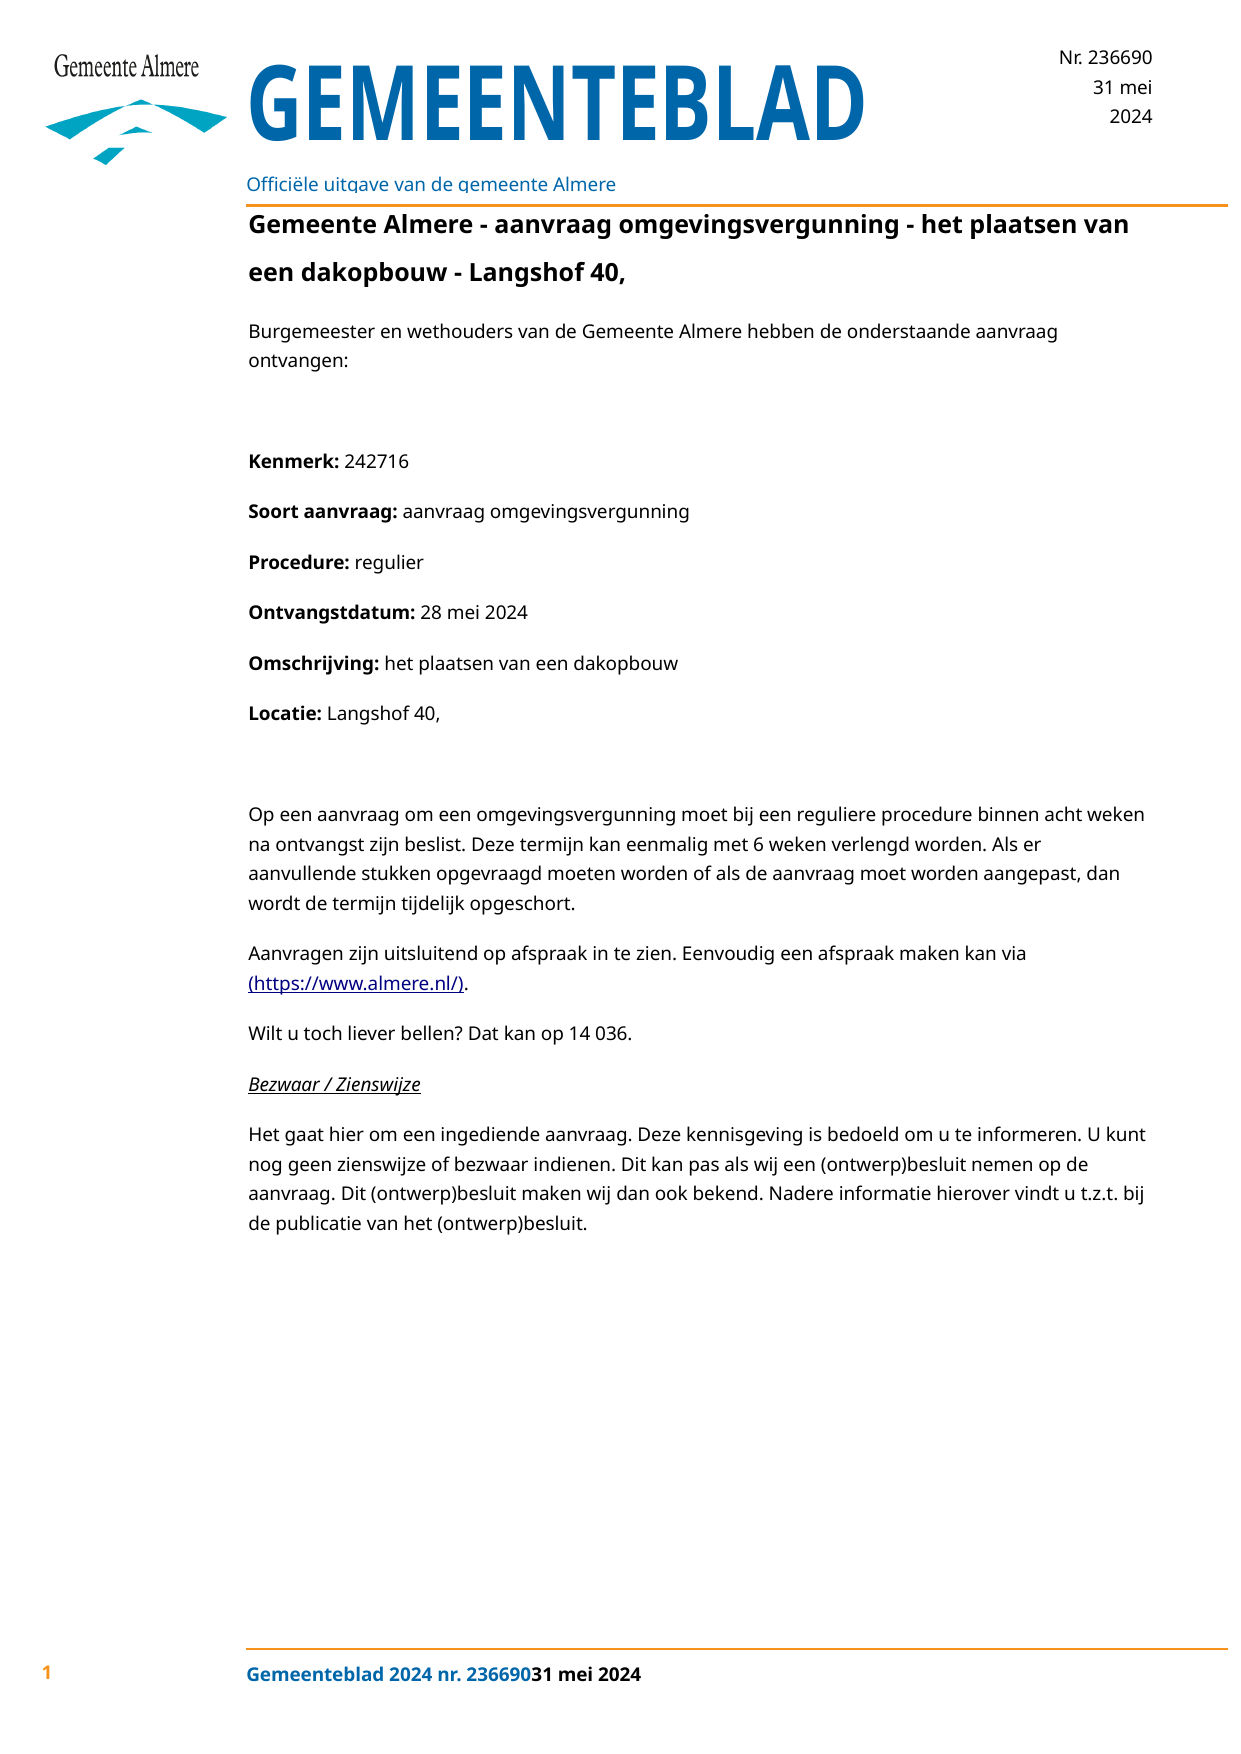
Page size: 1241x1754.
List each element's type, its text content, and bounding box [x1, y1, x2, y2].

text Bezwaar / Zienswijze [248, 1071, 1152, 1097]
text Wilt u toch liever bellen? Dat kan op 14 036. [248, 1020, 1152, 1046]
text Soort aanvraag: aanvraag omgevingsvergunning [248, 499, 1152, 524]
picture [41, 47, 231, 172]
text Gemeente Almere - aanvraag omgevingsvergunning - het plaatsen van een dakopbouw - Langshof 40, [248, 207, 1152, 288]
text Locatie: Langshof 40, [248, 700, 1152, 726]
text Aanvragen zijn uitsluitend op afspraak in te zien. Eenvoudig een afspraak maken kan via (https://www.almere.nl/). [248, 940, 1152, 996]
text Omschrijving: het plaatsen van een dakopbouw [248, 650, 1152, 676]
text Het gaat hier om een ingediende aanvraag. Deze kennisgeving is bedoeld om u te informeren. U kunt nog geen zienswijze of bezwaar indienen. Dit kan pas als wij een (ontwerp)besluit nemen op de aanvraag. Dit (ontwerp)besluit maken wij dan ook bekend. Nadere informatie hierover vindt u t.z.t. bij de publicatie van het (ontwerp)besluit. [248, 1121, 1152, 1236]
text Kenmerk: 242716 [248, 448, 1152, 474]
text Op een aanvraag om een omgevingsvergunning moet bij een reguliere procedure binnen acht weken na ontvangst zijn beslist. Deze termijn kan eenmalig met 6 weken verlengd worden. Als er aanvullende stukken opgevraagd moeten worden of als de aanvraag moet worden aangepast, dan wordt de termijn tijdelijk opgeschort. [248, 801, 1152, 916]
text Ontvangstdatum: 28 mei 2024 [248, 599, 1152, 625]
text Procedure: regulier [248, 549, 1152, 575]
text Burgemeester en wethouders van de Gemeente Almere hebben de onderstaande aanvraag ontvangen: [248, 318, 1152, 373]
